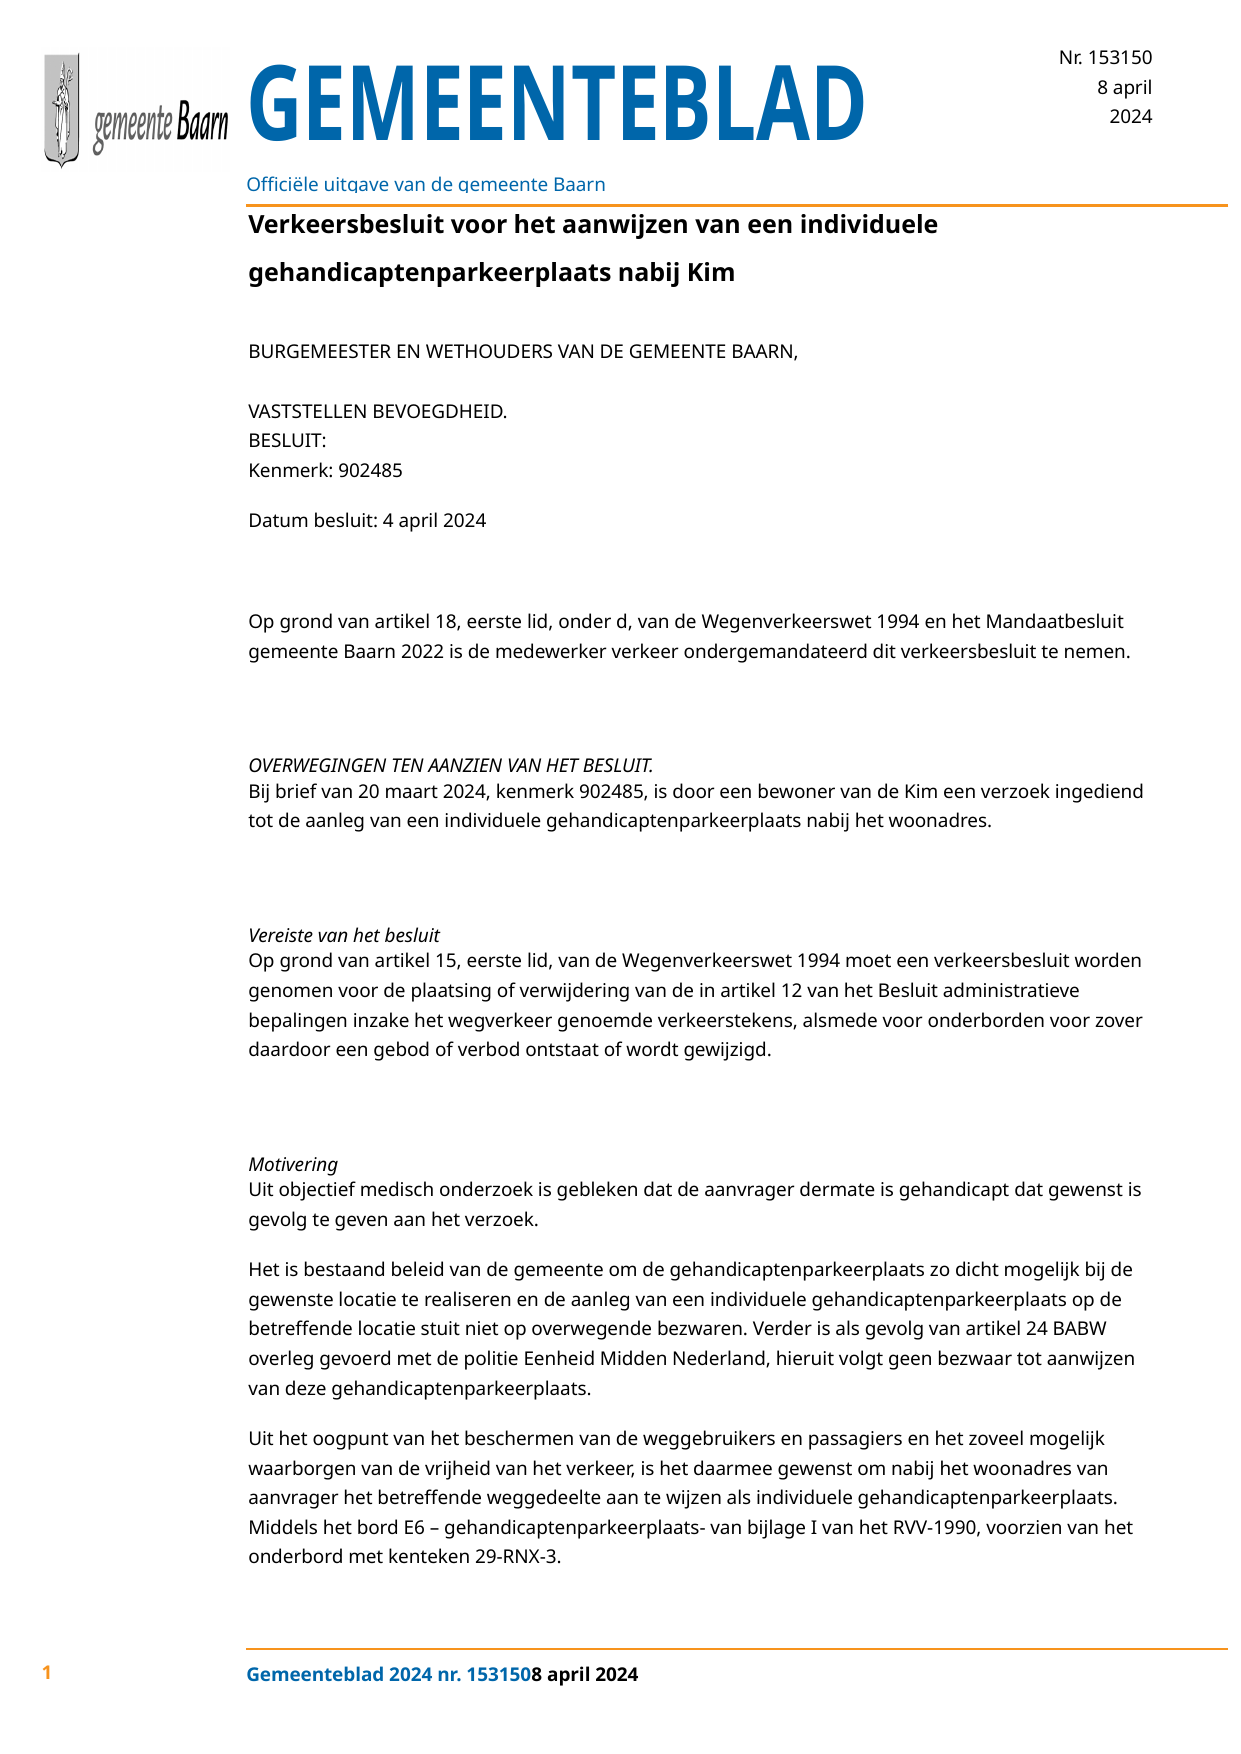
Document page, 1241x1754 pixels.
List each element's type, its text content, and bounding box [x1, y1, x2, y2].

picture [41, 47, 231, 172]
text Op grond van artikel 18, eerste lid, onder d, van de Wegenverkeerswet 1994 en het Mandaatbesluit gemeente Baarn 2022 is de medewerker verkeer ondergemandateerd dit verkeersbesluit te nemen. [248, 608, 1152, 663]
text BESLUIT: [248, 427, 1152, 453]
text OVERWEGINGEN TEN AANZIEN VAN HET BESLUIT. [248, 752, 1152, 778]
text VASTSTELLEN BEVOEGDHEID. [248, 398, 1152, 423]
text Het is bestaand beleid van de gemeente om de gehandicaptenparkeerplaats zo dicht mogelijk bij de gewenste locatie te realiseren en de aanleg van een individuele gehandicaptenparkeerplaats op de betreffende locatie stuit niet op overwegende bezwaren. Verder is als gevolg van artikel 24 BABW overleg gevoerd met de politie Eenheid Midden Nederland, hieruit volgt geen bezwaar tot aanwijzen van deze gehandicaptenparkeerplaats. [248, 1256, 1152, 1401]
text Uit het oogpunt van het beschermen van de weggebruikers en passagiers en het zoveel mogelijk waarborgen van de vrijheid van het verkeer, is het daarmee gewenst om nabij het woonadres van aanvrager het betreffende weggedeelte aan te wijzen als individuele gehandicaptenparkeerplaats. Middels het bord E6 – gehandicaptenparkeerplaats- van bijlage I van het RVV-1990, voorzien van het onderbord met kenteken 29-RNX-3. [248, 1425, 1152, 1569]
text Datum besluit: 4 april 2024 [248, 507, 1152, 533]
text Uit objectief medisch onderzoek is gebleken dat de aanvrager dermate is gehandicapt dat gewenst is gevolg te geven aan het verzoek. [248, 1176, 1152, 1232]
text Motivering [248, 1151, 1152, 1176]
text Op grond van artikel 15, eerste lid, van de Wegenverkeerswet 1994 moet een verkeersbesluit worden genomen voor de plaatsing of verwijdering van de in artikel 12 van het Besluit administratieve bepalingen inzake het wegverkeer genoemde verkeerstekens, alsmede voor onderborden voor zover daardoor een gebod of verbod ontstaat of wordt gewijzigd. [248, 948, 1152, 1062]
text Bij brief van 20 maart 2024, kenmerk 902485, is door een bewoner van de Kim een verzoek ingediend tot de aanleg van een individuele gehandicaptenparkeerplaats nabij het woonadres. [248, 778, 1152, 833]
text Kenmerk: 902485 [248, 457, 1152, 483]
text BURGEMEESTER EN WETHOUDERS VAN DE GEMEENTE BAARN, [248, 339, 1152, 364]
text Verkeersbesluit voor het aanwijzen van een individuele gehandicaptenparkeerplaats nabij Kim [248, 207, 1152, 288]
text Vereiste van het besluit [248, 922, 1152, 948]
